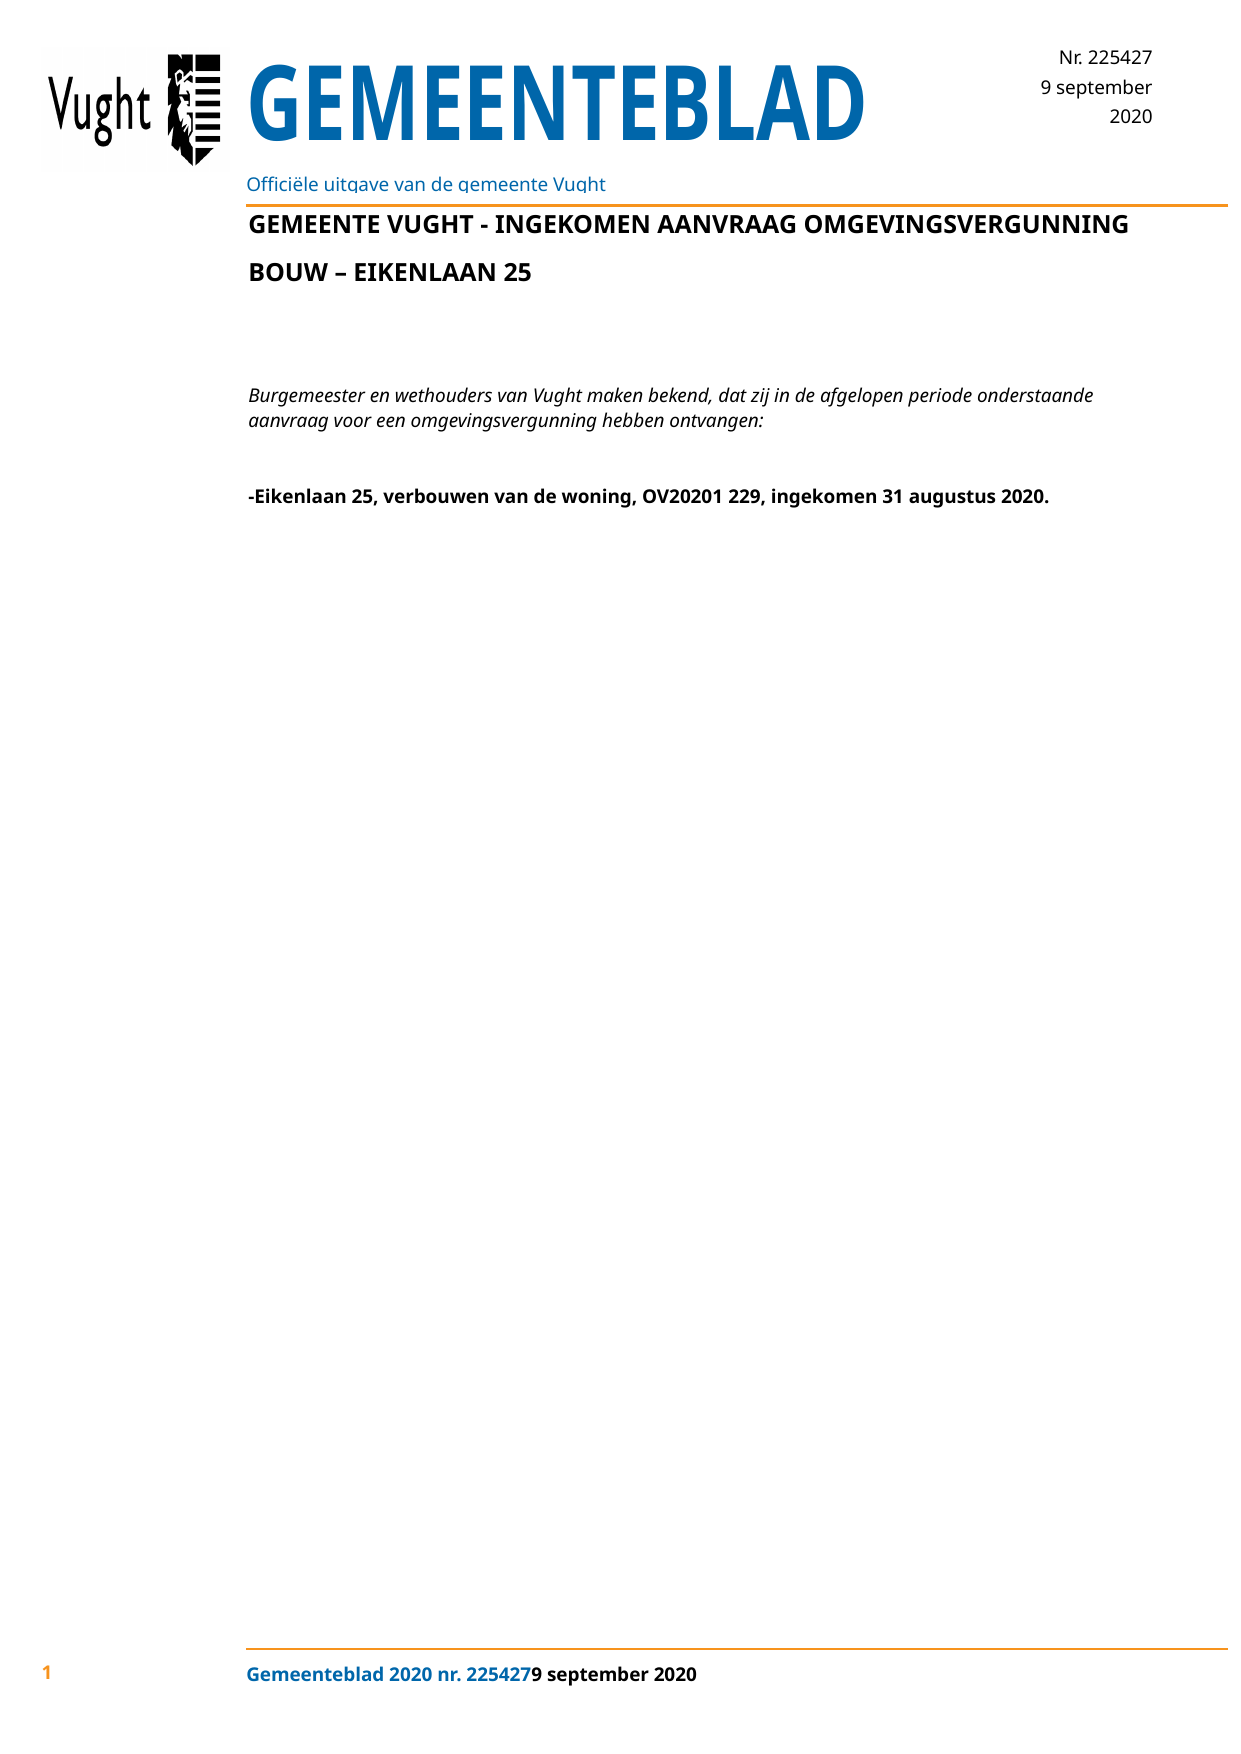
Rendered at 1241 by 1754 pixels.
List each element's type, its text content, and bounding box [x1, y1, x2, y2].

text -Eikenlaan 25, verbouwen van de woning, OV20201 229, ingekomen 31 augustus 2020. [248, 484, 1152, 509]
text GEMEENTE VUGHT - INGEKOMEN AANVRAAG OMGEVINGSVERGUNNING BOUW – EIKENLAAN 25 [248, 207, 1152, 288]
text Burgemeester en wethouders van Vught maken bekend, dat zij in de afgelopen periode onderstaande aanvraag voor een omgevingsvergunning hebben ontvangen: [248, 382, 1152, 433]
picture [41, 47, 231, 172]
